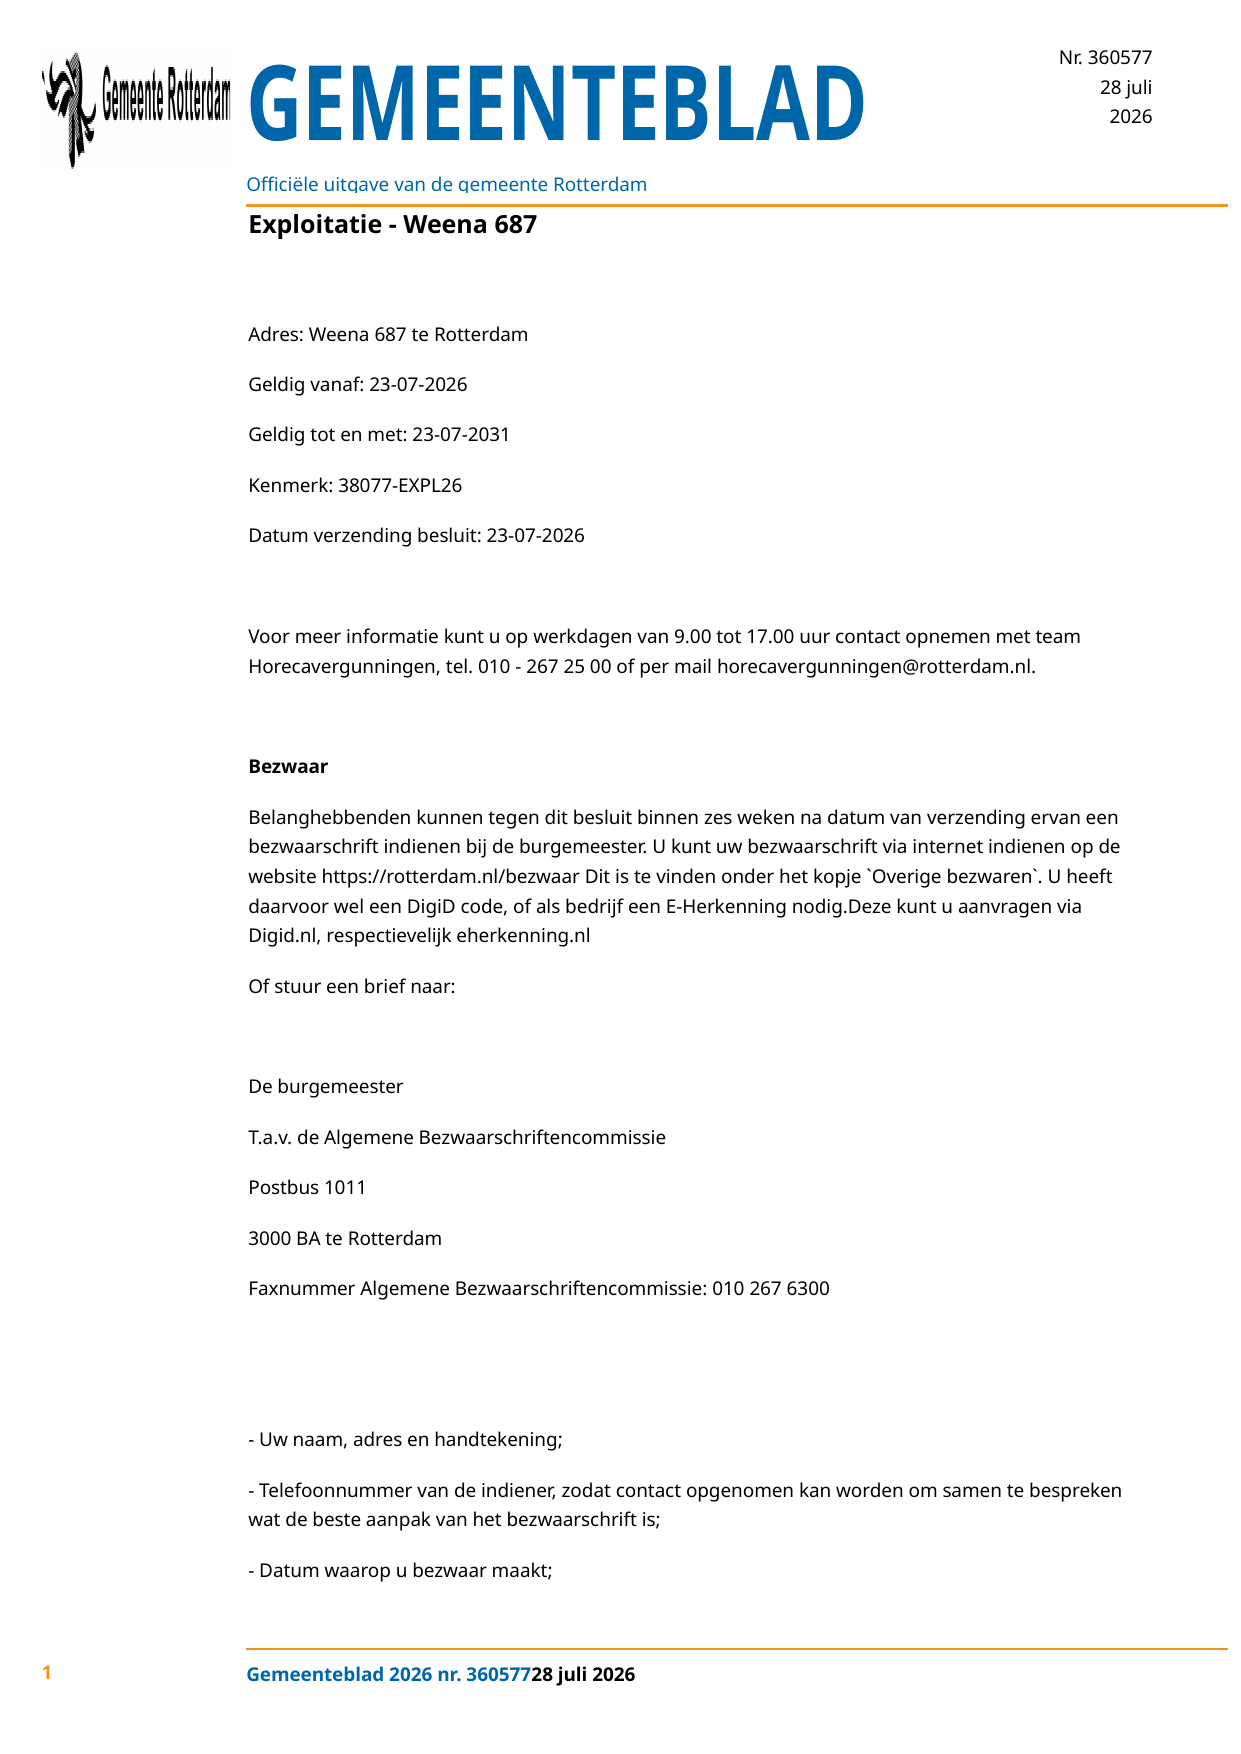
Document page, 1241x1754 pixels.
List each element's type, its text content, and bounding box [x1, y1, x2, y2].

text Adres: Weena 687 te Rotterdam [248, 321, 1152, 346]
text Datum verzending besluit: 23-07-2026 [248, 522, 1152, 548]
text Geldig tot en met: 23-07-2031 [248, 422, 1152, 447]
text - Datum waarop u bezwaar maakt; [248, 1557, 1152, 1583]
text 3000 BA te Rotterdam [248, 1225, 1152, 1251]
text Of stuur een brief naar: [248, 973, 1152, 998]
text Faxnummer Algemene Bezwaarschriftencommissie: 010 267 6300 [248, 1275, 1152, 1301]
text - Telefoonnummer van de indiener, zodat contact opgenomen kan worden om samen te bespreken wat de beste aanpak van het bezwaarschrift is; [248, 1477, 1152, 1532]
text T.a.v. de Algemene Bezwaarschriftencommissie [248, 1124, 1152, 1150]
text Bezwaar [248, 754, 1152, 779]
text Geldig vanaf: 23-07-2026 [248, 371, 1152, 397]
text - Uw naam, adres en handtekening; [248, 1427, 1152, 1452]
text Postbus 1011 [248, 1174, 1152, 1200]
text De burgemeester [248, 1074, 1152, 1099]
text Kenmerk: 38077-EXPL26 [248, 472, 1152, 498]
text Belanghebbenden kunnen tegen dit besluit binnen zes weken na datum van verzending ervan een bezwaarschrift indienen bij de burgemeester. U kunt uw bezwaarschrift via internet indienen op de website https://rotterdam.nl/bezwaar Dit is te vinden onder het kopje `Overige bezwaren`. U heeft daarvoor wel een DigiD code, of als bedrijf een E-Herkenning nodig.Deze kunt u aanvragen via Digid.nl, respectievelijk eherkenning.nl [248, 804, 1152, 948]
text Voor meer informatie kunt u op werkdagen van 9.00 tot 17.00 uur contact opnemen met team Horecavergunningen, tel. 010 - 267 25 00 of per mail horecavergunningen@rotterdam.nl. [248, 623, 1152, 678]
picture [41, 47, 231, 172]
text Exploitatie - Weena 687 [248, 207, 1152, 241]
